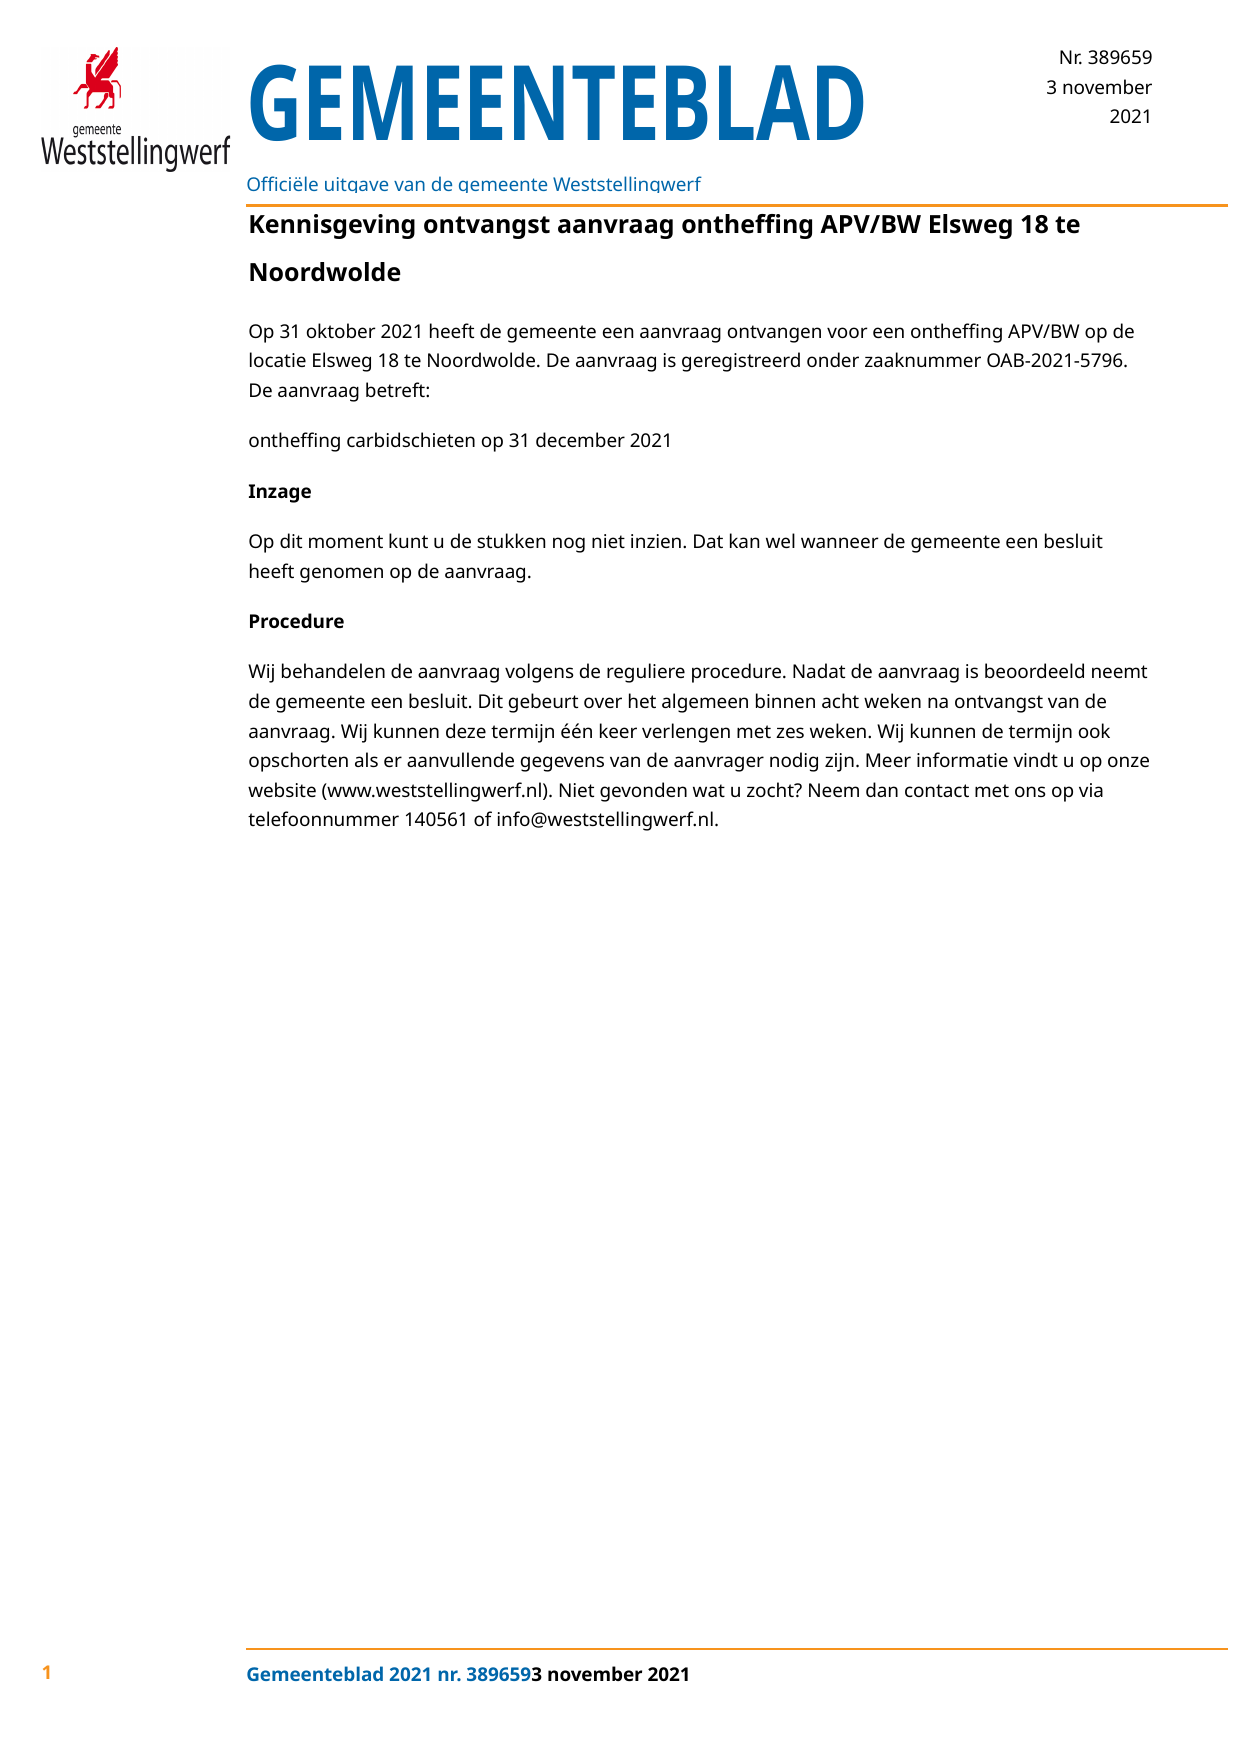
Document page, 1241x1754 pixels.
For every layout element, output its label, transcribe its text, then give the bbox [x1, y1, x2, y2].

text Op dit moment kunt u de stukken nog niet inzien. Dat kan wel wanneer de gemeente een besluit heeft genomen op de aanvraag. [248, 528, 1152, 584]
text ontheffing carbidschieten op 31 december 2021 [248, 427, 1152, 453]
text Procedure [248, 608, 1152, 634]
text Op 31 oktober 2021 heeft de gemeente een aanvraag ontvangen voor een ontheffing APV/BW op de locatie Elsweg 18 te Noordwolde. De aanvraag is geregistreerd onder zaaknummer OAB-2021-5796. De aanvraag betreft: [248, 318, 1152, 403]
text Kennisgeving ontvangst aanvraag ontheffing APV/BW Elsweg 18 te Noordwolde [248, 207, 1152, 288]
text Wij behandelen de aanvraag volgens de reguliere procedure. Nadat de aanvraag is beoordeeld neemt de gemeente een besluit. Dit gebeurt over het algemeen binnen acht weken na ontvangst van de aanvraag. Wij kunnen deze termijn één keer verlengen met zes weken. Wij kunnen de termijn ook opschorten als er aanvullende gegevens van de aanvrager nodig zijn. Meer informatie vindt u op onze website (www.weststellingwerf.nl). Niet gevonden wat u zocht? Neem dan contact met ons op via telefoonnummer 140561 of info@weststellingwerf.nl. [248, 659, 1152, 832]
picture [41, 47, 231, 172]
text Inzage [248, 478, 1152, 504]
